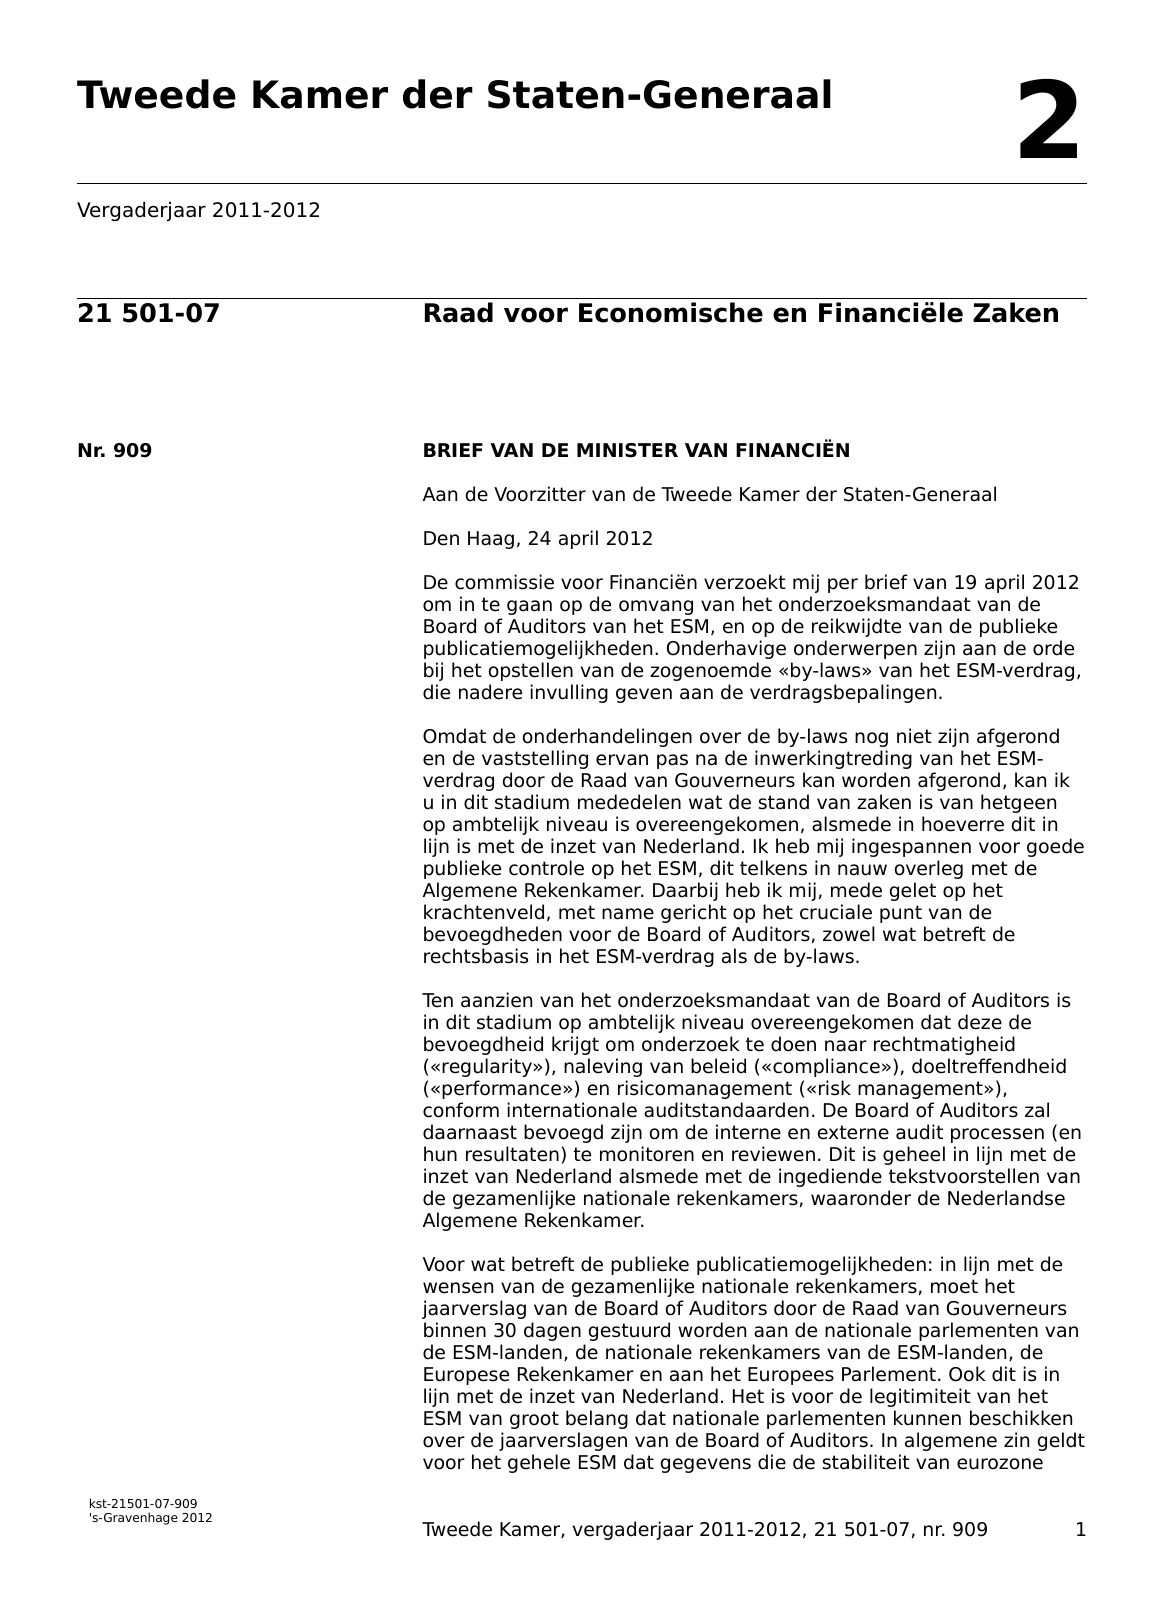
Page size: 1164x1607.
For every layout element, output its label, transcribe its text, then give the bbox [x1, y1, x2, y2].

subtitle 21 501-07 Raad voor Economische en Financiële Zaken [77, 299, 1087, 329]
text De commissie voor Financiën verzoekt mij per brief van 19 april 2012 om in te gaan op de omvang van het onderzoeksmandaat van de Board of Auditors van het ESM, en op de reikwijdte van de publieke publicatiemogelijkheden. Onderhavige onderwerpen zijn aan de orde bij het opstellen van de zogenoemde «by-laws» van het ESM-verdrag, die nadere invulling geven aan de verdragsbepalingen. [422, 572, 1087, 704]
text Aan de Voorzitter van de Tweede Kamer der Staten-Generaal [422, 484, 1087, 506]
table_header Tweede Kamer der Staten-Generaal [77, 59, 886, 183]
subtitle Nr. 909 BRIEF VAN DE MINISTER VAN FINANCIËN [77, 440, 1087, 462]
text Ten aanzien van het onderzoeksmandaat van de Board of Auditors is in dit stadium op ambtelijk niveau overeengekomen dat deze de bevoegdheid krijgt om onderzoek te doen naar rechtmatigheid («regularity»), naleving van beleid («compliance»), doeltreffendheid («performance») en risicomanagement («risk management»), conform internationale auditstandaarden. De Board of Auditors zal daarnaast bevoegd zijn om de interne en externe audit processen (en hun resultaten) te monitoren en reviewen. Dit is geheel in lijn met de inzet van Nederland alsmede met de ingediende tekstvoorstellen van de gezamenlijke nationale rekenkamers, waaronder de Nederlandse Algemene Rekenkamer. [422, 990, 1087, 1232]
text 's-Gravenhage 2012 [88, 1511, 323, 1525]
text Den Haag, 24 april 2012 [422, 528, 1087, 550]
text kst-21501-07-909 [88, 1497, 323, 1511]
table_header 2 [886, 59, 1087, 183]
table_cell Vergaderjaar 2011-2012 [77, 184, 1087, 298]
text Omdat de onderhandelingen over de by-laws nog niet zijn afgerond en de vaststelling ervan pas na de inwerkingtreding van het ESM-verdrag door de Raad van Gouverneurs kan worden afgerond, kan ik u in dit stadium mededelen wat de stand van zaken is van hetgeen op ambtelijk niveau is overeengekomen, alsmede in hoeverre dit in lijn is met de inzet van Nederland. Ik heb mij ingespannen voor goede publieke controle op het ESM, dit telkens in nauw overleg met de Algemene Rekenkamer. Daarbij heb ik mij, mede gelet op het krachtenveld, met name gericht op het cruciale punt van de bevoegdheden voor de Board of Auditors, zowel wat betreft de rechtsbasis in het ESM-verdrag als de by-laws. [422, 726, 1087, 968]
text Voor wat betreft de publieke publicatiemogelijkheden: in lijn met de wensen van de gezamenlijke nationale rekenkamers, moet het jaarverslag van de Board of Auditors door de Raad van Gouverneurs binnen 30 dagen gestuurd worden aan de nationale parlementen van de ESM-landen, de nationale rekenkamers van de ESM-landen, de Europese Rekenkamer en aan het Europees Parlement. Ook dit is in lijn met de inzet van Nederland. Het is voor de legitimiteit van het ESM van groot belang dat nationale parlementen kunnen beschikken over de jaarverslagen van de Board of Auditors. In algemene zin geldt voor het gehele ESM dat gegevens die de stabiliteit van eurozone [422, 1254, 1087, 1474]
